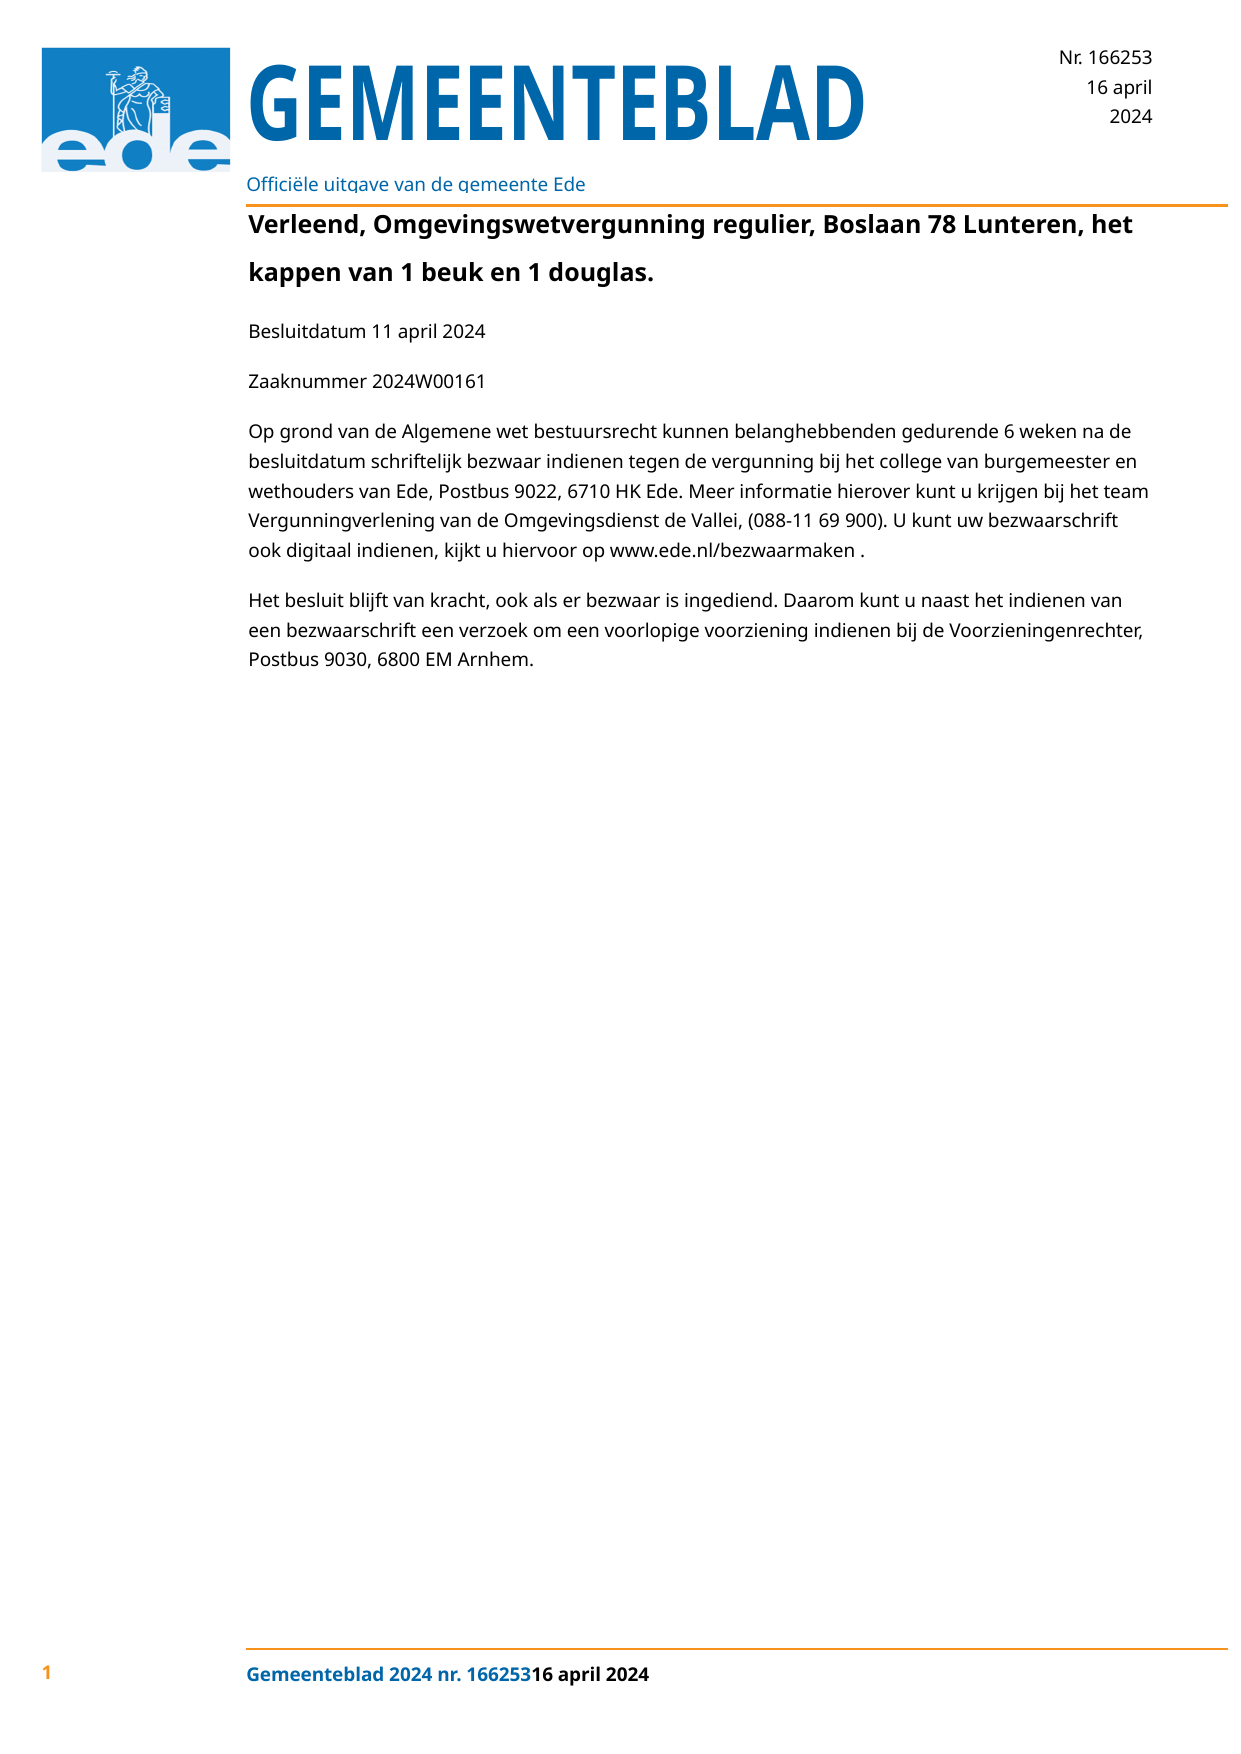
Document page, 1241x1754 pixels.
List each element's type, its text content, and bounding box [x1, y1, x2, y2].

text Op grond van de Algemene wet bestuursrecht kunnen belanghebbenden gedurende 6 weken na de besluitdatum schriftelijk bezwaar indienen tegen de vergunning bij het college van burgemeester en wethouders van Ede, Postbus 9022, 6710 HK Ede. Meer informatie hierover kunt u krijgen bij het team Vergunningverlening van de Omgevingsdienst de Vallei, (088-11 69 900). U kunt uw bezwaarschrift ook digitaal indienen, kijkt u hiervoor op www.ede.nl/bezwaarmaken . [248, 419, 1152, 563]
picture [41, 47, 231, 172]
text Zaaknummer 2024W00161 [248, 368, 1152, 394]
text Besluitdatum 11 april 2024 [248, 318, 1152, 344]
text Verleend, Omgevingswetvergunning regulier, Boslaan 78 Lunteren, het kappen van 1 beuk en 1 douglas. [248, 207, 1152, 288]
text Het besluit blijft van kracht, ook als er bezwaar is ingediend. Daarom kunt u naast het indienen van een bezwaarschrift een verzoek om een voorlopige voorziening indienen bij de Voorzieningenrechter, Postbus 9030, 6800 EM Arnhem. [248, 587, 1152, 672]
